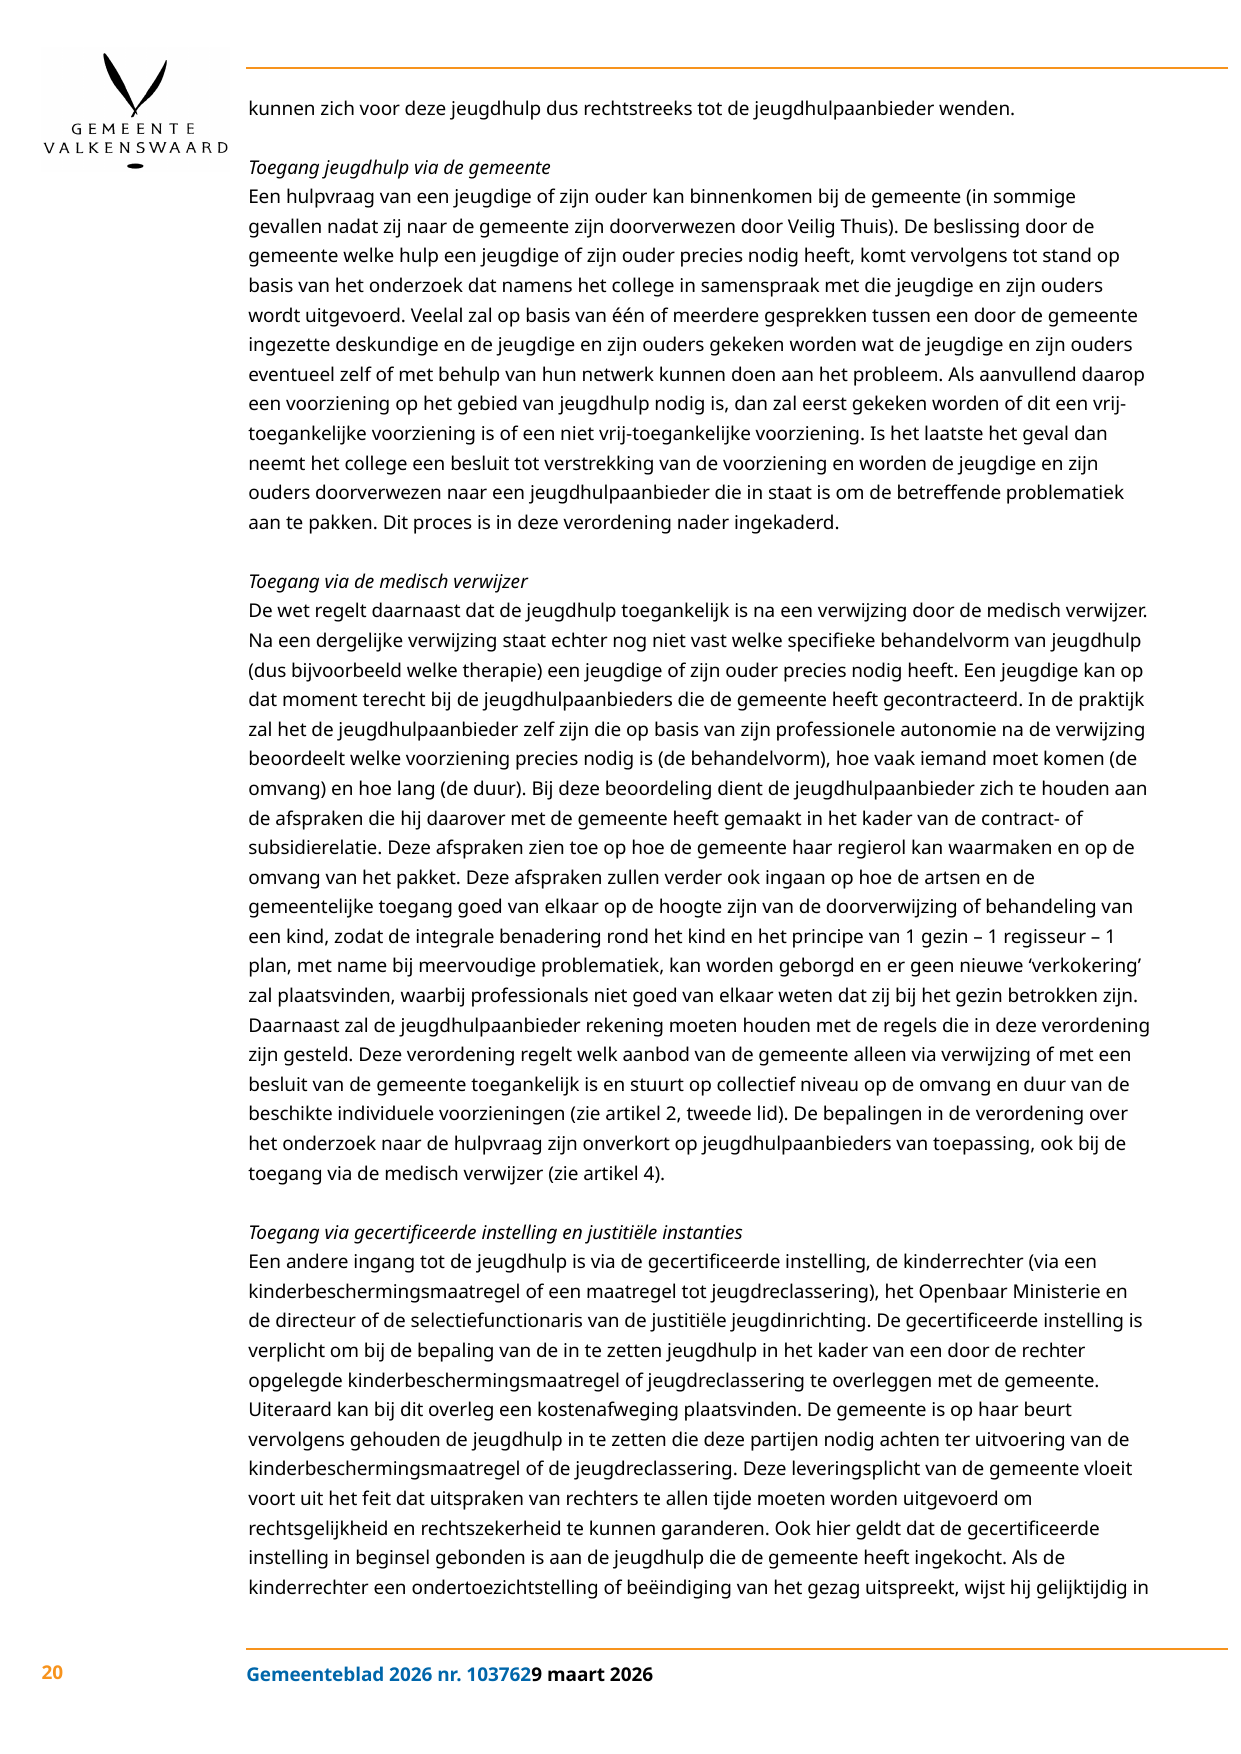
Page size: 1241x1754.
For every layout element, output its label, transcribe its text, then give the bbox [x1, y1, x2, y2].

text Een hulpvraag van een jeugdige of zijn ouder kan binnenkomen bij de gemeente (in sommige gevallen nadat zij naar de gemeente zijn doorverwezen door Veilig Thuis). De beslissing door de gemeente welke hulp een jeugdige of zijn ouder precies nodig heeft, komt vervolgens tot stand op basis van het onderzoek dat namens het college in samenspraak met die jeugdige en zijn ouders wordt uitgevoerd. Veelal zal op basis van één of meerdere gesprekken tussen een door de gemeente ingezette deskundige en de jeugdige en zijn ouders gekeken worden wat de jeugdige en zijn ouders eventueel zelf of met behulp van hun netwerk kunnen doen aan het probleem. Als aanvullend daarop een voorziening op het gebied van jeugdhulp nodig is, dan zal eerst gekeken worden of dit een vrij-toegankelijke voorziening is of een niet vrij-toegankelijke voorziening. Is het laatste het geval dan neemt het college een besluit tot verstrekking van de voorziening en worden de jeugdige en zijn ouders doorverwezen naar een jeugdhulpaanbieder die in staat is om de betreffende problematiek aan te pakken. Dit proces is in deze verordening nader ingekaderd. [248, 183, 1152, 535]
text kunnen zich voor deze jeugdhulp dus rechtstreeks tot de jeugdhulpaanbieder wenden. [248, 95, 1152, 121]
text Toegang jeugdhulp via de gemeente [248, 154, 1152, 180]
text De wet regelt daarnaast dat de jeugdhulp toegankelijk is na een verwijzing door de medisch verwijzer. Na een dergelijke verwijzing staat echter nog niet vast welke specifieke behandelvorm van jeugdhulp (dus bijvoorbeeld welke therapie) een jeugdige of zijn ouder precies nodig heeft. Een jeugdige kan op dat moment terecht bij de jeugdhulpaanbieders die de gemeente heeft gecontracteerd. In de praktijk zal het de jeugdhulpaanbieder zelf zijn die op basis van zijn professionele autonomie na de verwijzing beoordeelt welke voorziening precies nodig is (de behandelvorm), hoe vaak iemand moet komen (de omvang) en hoe lang (de duur). Bij deze beoordeling dient de jeugdhulpaanbieder zich te houden aan de afspraken die hij daarover met de gemeente heeft gemaakt in het kader van de contract- of subsidierelatie. Deze afspraken zien toe op hoe de gemeente haar regierol kan waarmaken en op de omvang van het pakket. Deze afspraken zullen verder ook ingaan op hoe de artsen en de gemeentelijke toegang goed van elkaar op de hoogte zijn van de doorverwijzing of behandeling van een kind, zodat de integrale benadering rond het kind en het principe van 1 gezin – 1 regisseur – 1 plan, met name bij meervoudige problematiek, kan worden geborgd en er geen nieuwe ‘verkokering’ zal plaatsvinden, waarbij professionals niet goed van elkaar weten dat zij bij het gezin betrokken zijn. Daarnaast zal de jeugdhulpaanbieder rekening moeten houden met de regels die in deze verordening zijn gesteld. Deze verordening regelt welk aanbod van de gemeente alleen via verwijzing of met een besluit van de gemeente toegankelijk is en stuurt op collectief niveau op de omvang en duur van de beschikte individuele voorzieningen (zie artikel 2, tweede lid). De bepalingen in de verordening over het onderzoek naar de hulpvraag zijn onverkort op jeugdhulpaanbieders van toepassing, ook bij de toegang via de medisch verwijzer (zie artikel 4). [248, 598, 1152, 1186]
text Toegang via de medisch verwijzer [248, 568, 1152, 594]
text Toegang via gecertificeerde instelling en justitiële instanties [248, 1219, 1152, 1245]
picture [41, 47, 231, 172]
text Een andere ingang tot de jeugdhulp is via de gecertificeerde instelling, de kinderrechter (via een kinderbeschermingsmaatregel of een maatregel tot jeugdreclassering), het Openbaar Ministerie en de directeur of de selectiefunctionaris van de justitiële jeugdinrichting. De gecertificeerde instelling is verplicht om bij de bepaling van de in te zetten jeugdhulp in het kader van een door de rechter opgelegde kinderbeschermingsmaatregel of jeugdreclassering te overleggen met de gemeente. Uiteraard kan bij dit overleg een kostenafweging plaatsvinden. De gemeente is op haar beurt vervolgens gehouden de jeugdhulp in te zetten die deze partijen nodig achten ter uitvoering van de kinderbeschermingsmaatregel of de jeugdreclassering. Deze leveringsplicht van de gemeente vloeit voort uit het feit dat uitspraken van rechters te allen tijde moeten worden uitgevoerd om rechtsgelijkheid en rechtszekerheid te kunnen garanderen. Ook hier geldt dat de gecertificeerde instelling in beginsel gebonden is aan de jeugdhulp die de gemeente heeft ingekocht. Als de kinderrechter een ondertoezichtstelling of beëindiging van het gezag uitspreekt, wijst hij gelijktijdig in [248, 1248, 1152, 1600]
